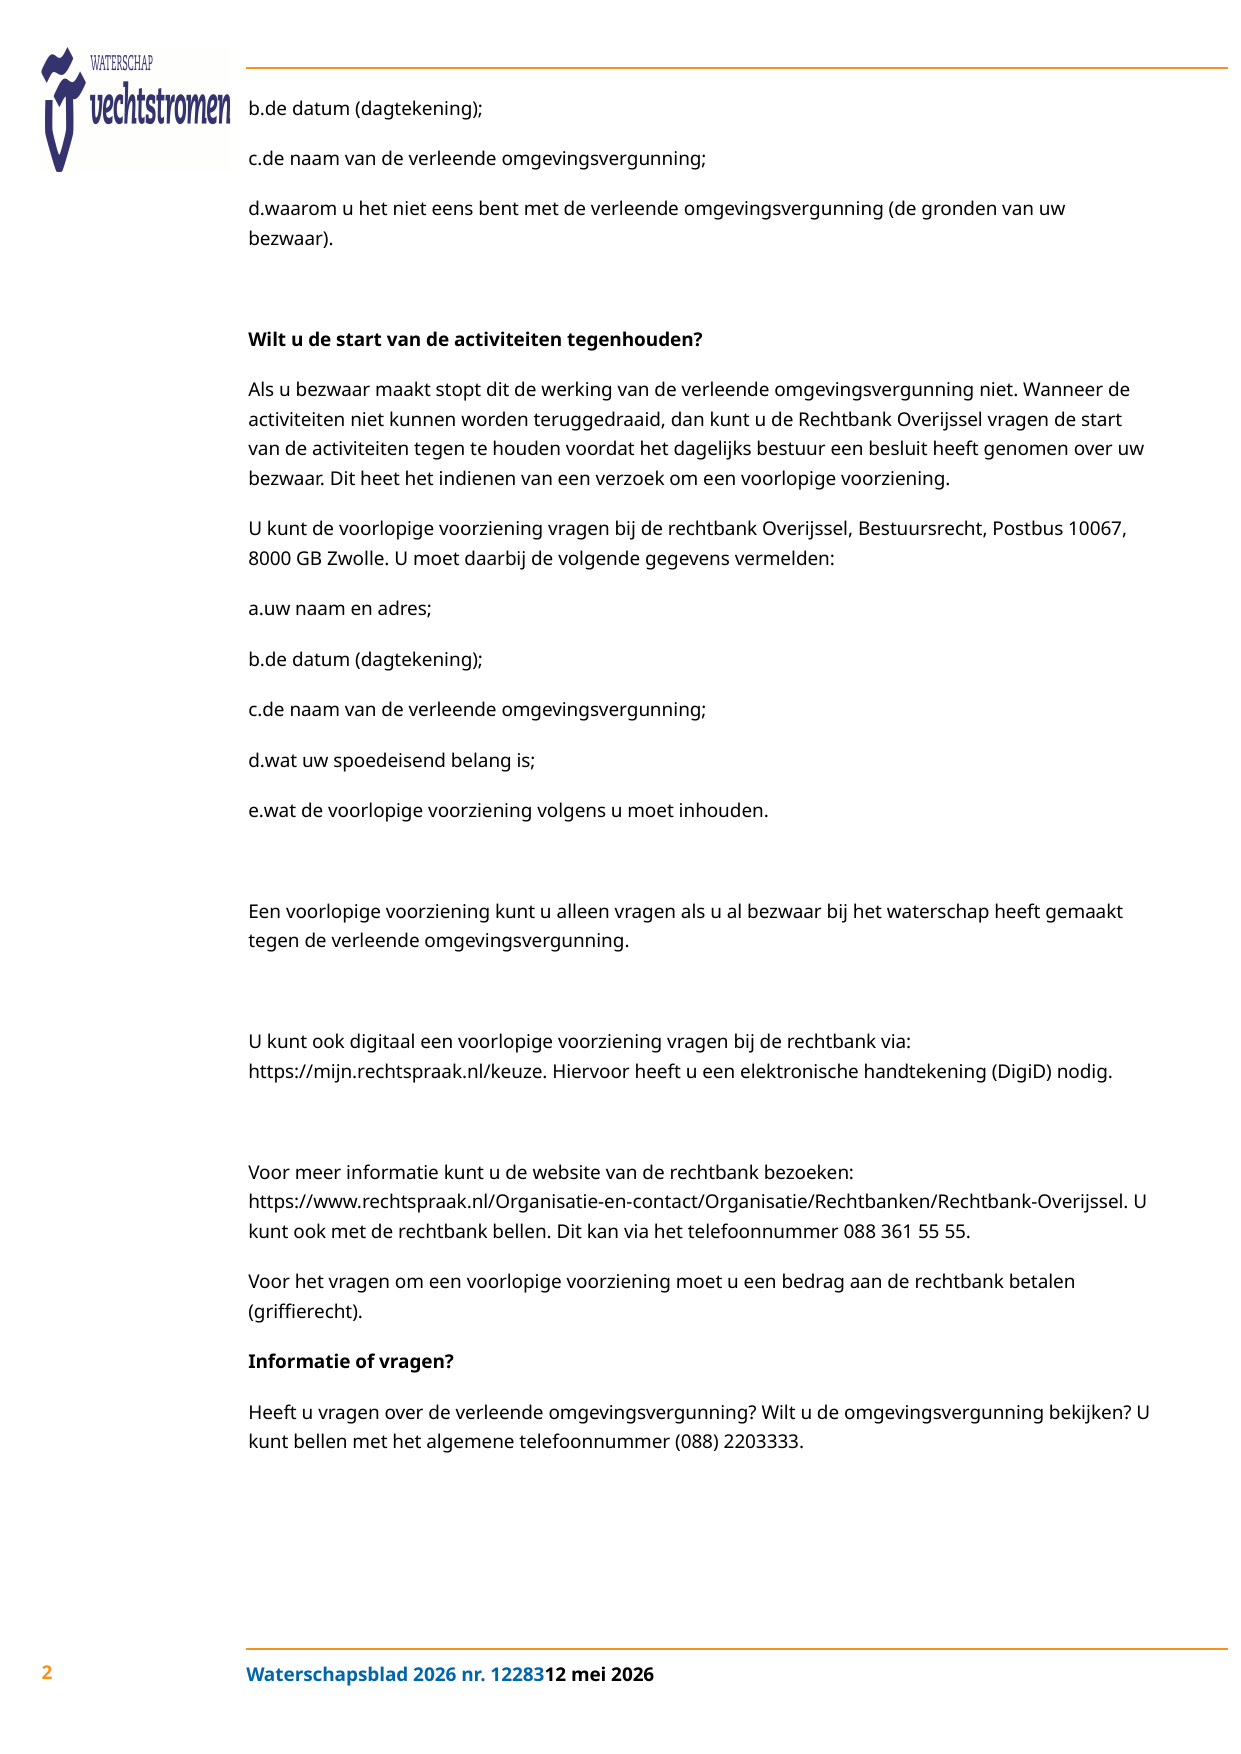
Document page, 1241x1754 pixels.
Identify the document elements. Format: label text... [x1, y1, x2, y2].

text d.wat uw spoedeisend belang is; [248, 747, 1152, 773]
text a.uw naam en adres; [248, 596, 1152, 621]
text Heeft u vragen over de verleende omgevingsvergunning? Wilt u de omgevingsvergunning bekijken? U kunt bellen met het algemene telefoonnummer (088) 2203333. [248, 1399, 1152, 1454]
text Voor het vragen om een voorlopige voorziening moet u een bedrag aan de rechtbank betalen (griffierecht). [248, 1268, 1152, 1324]
text Wilt u de start van de activiteiten tegenhouden? [248, 326, 1152, 352]
text Informatie of vragen? [248, 1348, 1152, 1374]
text e.wat de voorlopige voorziening volgens u moet inhouden. [248, 797, 1152, 823]
text b.de datum (dagtekening); [248, 646, 1152, 672]
text Als u bezwaar maakt stopt dit de werking van de verleende omgevingsvergunning niet. Wanneer de activiteiten niet kunnen worden teruggedraaid, dan kunt u de Rechtbank Overijssel vragen de start van de activiteiten tegen te houden voordat het dagelijks bestuur een besluit heeft genomen over uw bezwaar. Dit heet het indienen van een verzoek om een voorlopige voorziening. [248, 376, 1152, 491]
text b.de datum (dagtekening); [248, 95, 1152, 121]
text d.waarom u het niet eens bent met de verleende omgevingsvergunning (de gronden van uw bezwaar). [248, 196, 1152, 251]
text c.de naam van de verleende omgevingsvergunning; [248, 145, 1152, 171]
text U kunt ook digitaal een voorlopige voorziening vragen bij de rechtbank via: https://mijn.rechtspraak.nl/keuze. Hiervoor heeft u een elektronische handtekening (DigiD) nodig. [248, 1028, 1152, 1084]
text Een voorlopige voorziening kunt u alleen vragen als u al bezwaar bij het waterschap heeft gemaakt tegen de verleende omgevingsvergunning. [248, 898, 1152, 953]
picture [41, 47, 231, 172]
text c.de naam van de verleende omgevingsvergunning; [248, 696, 1152, 722]
text U kunt de voorlopige voorziening vragen bij de rechtbank Overijssel, Bestuursrecht, Postbus 10067, 8000 GB Zwolle. U moet daarbij de volgende gegevens vermelden: [248, 516, 1152, 571]
text Voor meer informatie kunt u de website van de rechtbank bezoeken: https://www.rechtspraak.nl/Organisatie-en-contact/Organisatie/Rechtbanken/Rechtbank-Overijssel. U kunt ook met de rechtbank bellen. Dit kan via het telefoonnummer 088 361 55 55. [248, 1159, 1152, 1244]
